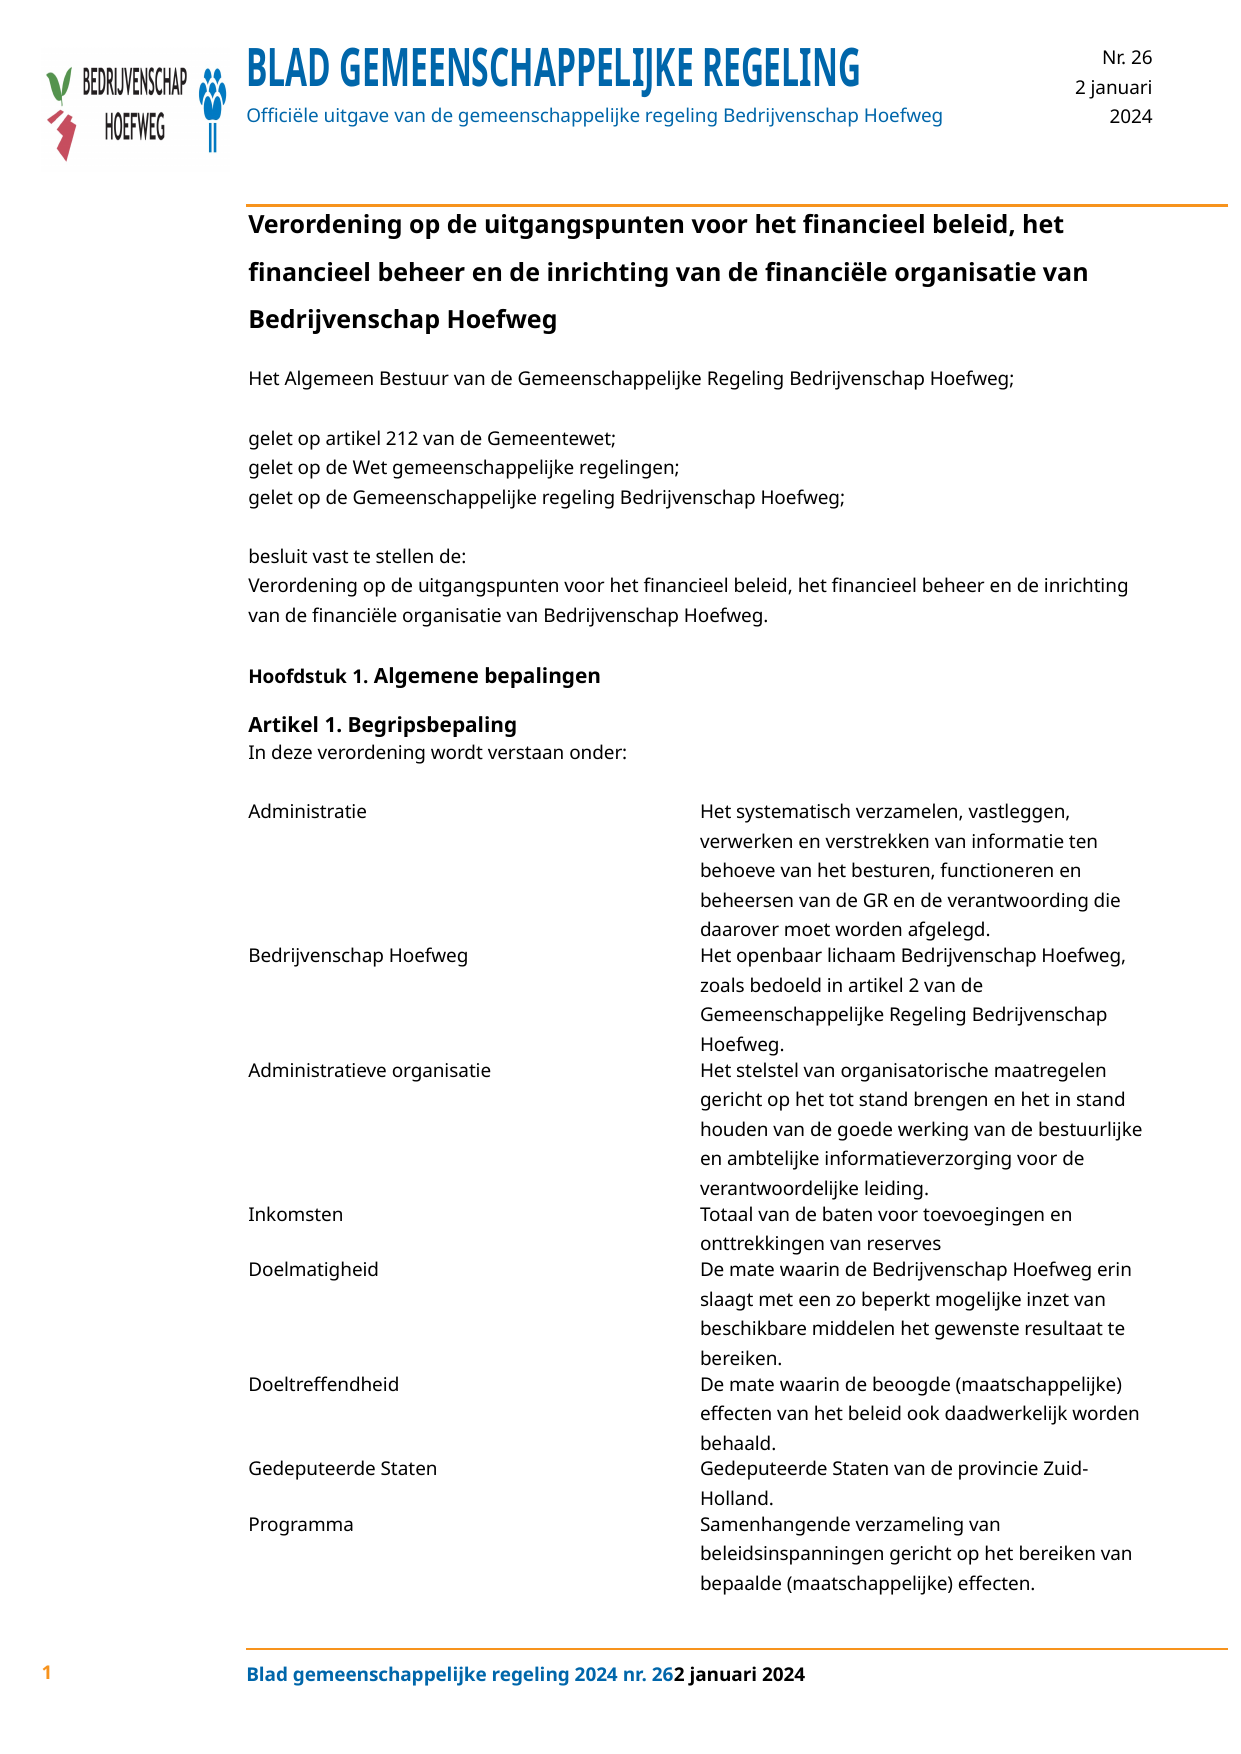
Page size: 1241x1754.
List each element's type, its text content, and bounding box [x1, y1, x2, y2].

table_cell Doeltreffendheid [248, 1371, 700, 1456]
text gelet op de Wet gemeenschappelijke regelingen; [248, 454, 1152, 480]
table_cell Gedeputeerde Staten van de provincie Zuid-Holland. [700, 1456, 1152, 1511]
table_cell Administratieve organisatie [248, 1057, 700, 1201]
picture [41, 47, 231, 172]
text Artikel 1. Begripsbepaling [248, 711, 1152, 739]
table_cell Programma [248, 1511, 700, 1596]
text Het Algemeen Bestuur van de Gemeenschappelijke Regeling Bedrijvenschap Hoefweg; [248, 366, 1152, 391]
text Verordening op de uitgangspunten voor het financieel beleid, het financieel beheer en de inrichting van de financiële organisatie van Bedrijvenschap Hoefweg [248, 207, 1152, 336]
table_header Administratie [248, 798, 700, 942]
text In deze verordening wordt verstaan onder: [248, 739, 1152, 765]
table_cell Totaal van de baten voor toevoegingen en onttrekkingen van reserves [700, 1201, 1152, 1256]
table_cell Doelmatigheid [248, 1256, 700, 1371]
table_cell Samenhangende verzameling van beleidsinspanningen gericht op het bereiken van bepaalde (maatschappelijke) effecten. [700, 1511, 1152, 1596]
table_cell De mate waarin de Bedrijvenschap Hoefweg erin slaagt met een zo beperkt mogelijke inzet van beschikbare middelen het gewenste resultaat te bereiken. [700, 1256, 1152, 1371]
text Verordening op de uitgangspunten voor het financieel beleid, het financieel beheer en de inrichting van de financiële organisatie van Bedrijvenschap Hoefweg. [248, 573, 1152, 628]
table_cell Bedrijvenschap Hoefweg [248, 943, 700, 1057]
table_cell Het stelstel van organisatorische maatregelen gericht op het tot stand brengen en het in stand houden van de goede werking van de bestuurlijke en ambtelijke informatieverzorging voor de verantwoordelijke leiding. [700, 1057, 1152, 1201]
table_cell Gedeputeerde Staten [248, 1456, 700, 1511]
text gelet op de Gemeenschappelijke regeling Bedrijvenschap Hoefweg; [248, 484, 1152, 509]
text gelet op artikel 212 van de Gemeentewet; [248, 425, 1152, 450]
table_cell De mate waarin de beoogde (maatschappelijke) effecten van het beleid ook daadwerkelijk worden behaald. [700, 1371, 1152, 1456]
text besluit vast te stellen de: [248, 543, 1152, 569]
table_header Het systematisch verzamelen, vastleggen, verwerken en verstrekken van informatie ten behoeve van het besturen, functioneren en beheersen van de GR en de verantwoording die daarover moet worden afgelegd. [700, 798, 1152, 942]
table_cell Inkomsten [248, 1201, 700, 1256]
text Hoofdstuk 1. Algemene bepalingen [248, 661, 1152, 690]
table_cell Het openbaar lichaam Bedrijvenschap Hoefweg, zoals bedoeld in artikel 2 van de Gemeenschappelijke Regeling Bedrijvenschap Hoefweg. [700, 943, 1152, 1057]
